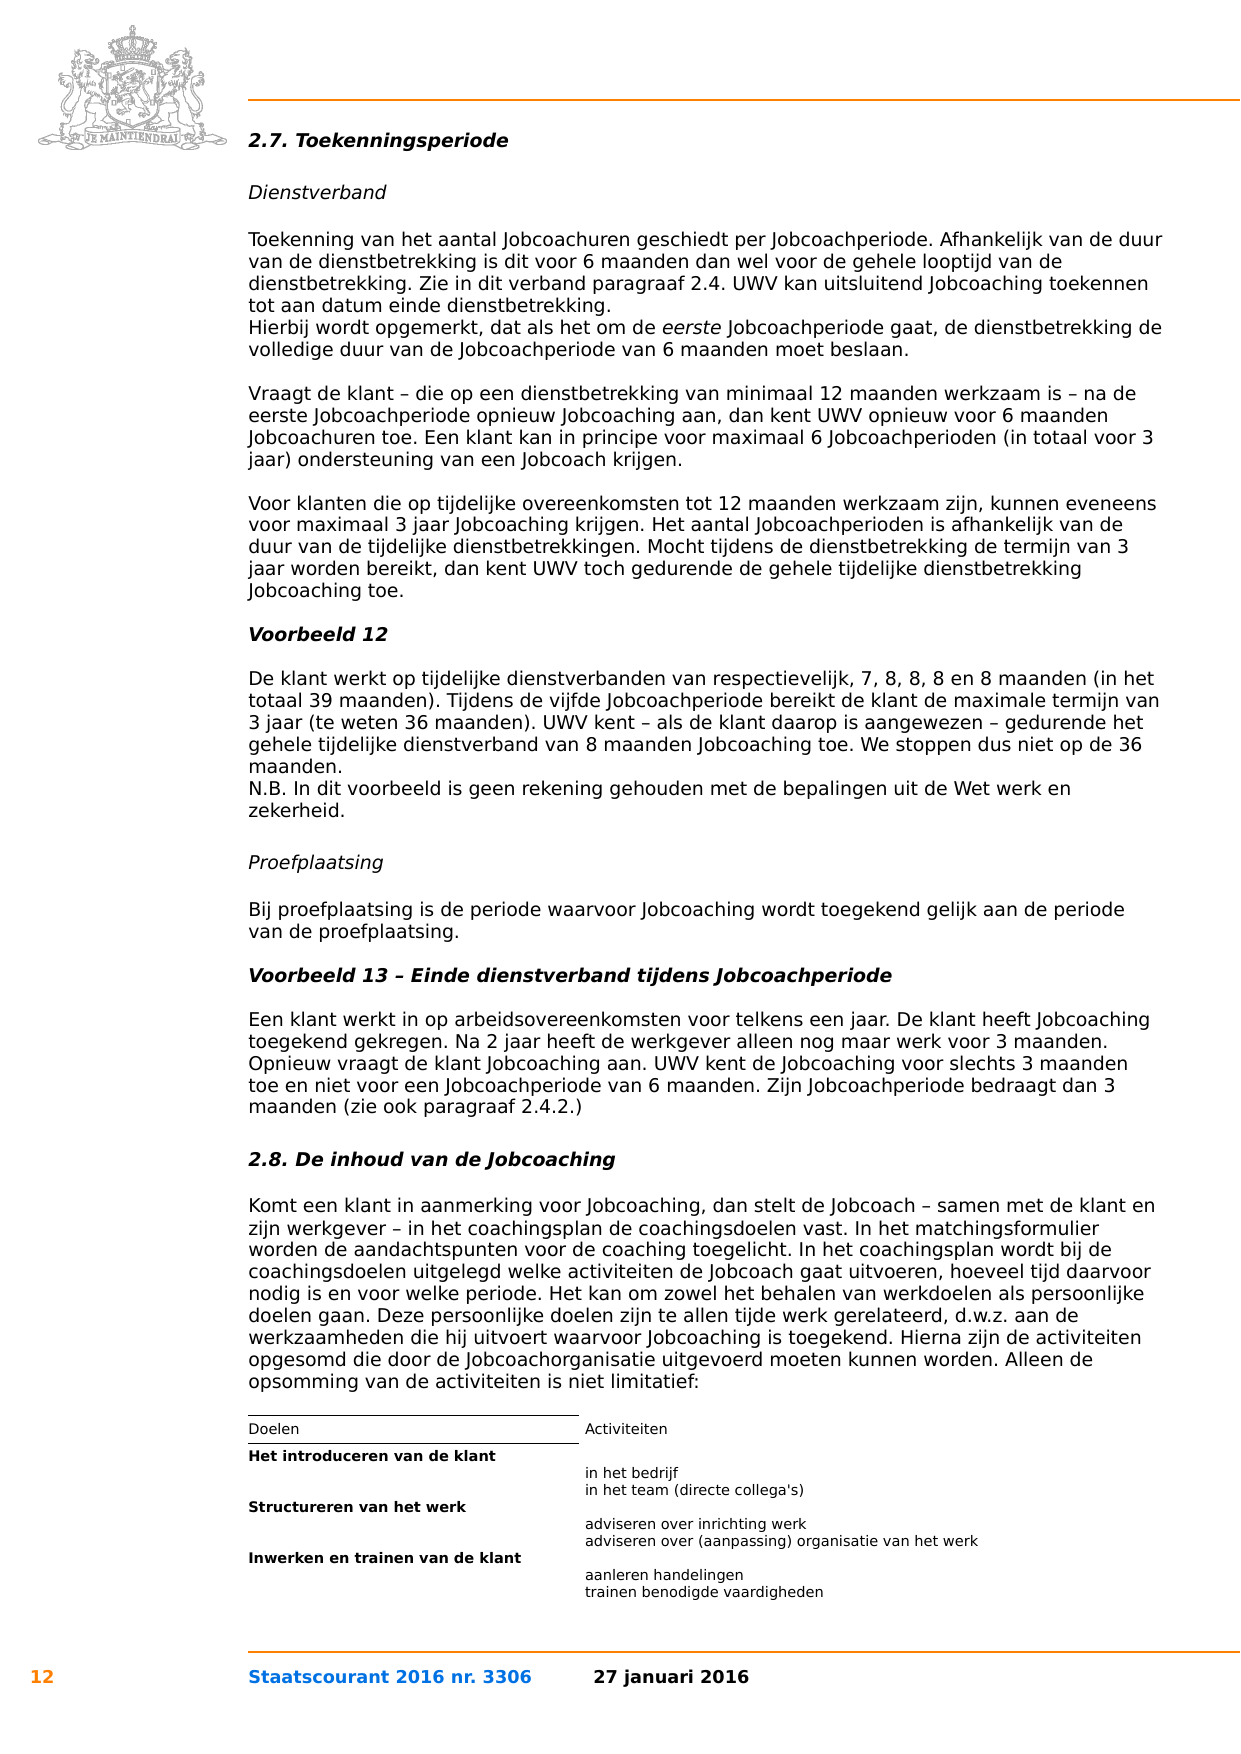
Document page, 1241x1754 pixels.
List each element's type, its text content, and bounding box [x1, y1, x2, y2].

text Hierbij wordt opgemerkt, dat als het om de eerste Jobcoachperiode gaat, de dienstbetrekking de volledige duur van de Jobcoachperiode van 6 maanden moet beslaan. [248, 317, 1163, 361]
picture [38, 25, 227, 150]
text N.B. In dit voorbeeld is geen rekening gehouden met de bepalingen uit de Wet werk en zekerheid. [248, 778, 1163, 822]
table_cell aanleren handelingen [579, 1567, 1163, 1584]
text Een klant werkt in op arbeidsovereenkomsten voor telkens een jaar. De klant heeft Jobcoaching toegekend gekregen. Na 2 jaar heeft de werkgever alleen nog maar werk voor 3 maanden. Opnieuw vraagt de klant Jobcoaching aan. UWV kent de Jobcoaching voor slechts 3 maanden toe en niet voor een Jobcoachperiode van 6 maanden. Zijn Jobcoachperiode bedraagt dan 3 maanden (zie ook paragraaf 2.4.2.) [248, 1008, 1163, 1118]
table_cell Inwerken en trainen van de klant [248, 1550, 579, 1567]
table_cell [248, 1482, 579, 1499]
table_cell [579, 1550, 1163, 1567]
table_cell adviseren over inrichting werk [579, 1516, 1163, 1533]
subtitle Dienstverband [248, 182, 1163, 204]
text Voor klanten die op tijdelijke overeenkomsten tot 12 maanden werkzaam zijn, kunnen eveneens voor maximaal 3 jaar Jobcoaching krijgen. Het aantal Jobcoachperioden is afhankelijk van de duur van de tijdelijke dienstbetrekkingen. Mocht tijdens de dienstbetrekking de termijn van 3 jaar worden bereikt, dan kent UWV toch gedurende de gehele tijdelijke dienstbetrekking Jobcoaching toe. [248, 492, 1163, 602]
subtitle Voorbeeld 12 [248, 624, 1163, 646]
subtitle Proefplaatsing [248, 852, 1163, 874]
table_cell trainen benodigde vaardigheden [579, 1584, 1163, 1601]
table_header Doelen [248, 1416, 579, 1442]
text Komt een klant in aanmerking voor Jobcoaching, dan stelt de Jobcoach – samen met de klant en zijn werkgever – in het coachingsplan de coachingsdoelen vast. In het matchingsformulier worden de aandachtspunten voor de coaching toegelicht. In het coachingsplan wordt bij de coachingsdoelen uitgelegd welke activiteiten de Jobcoach gaat uitvoeren, hoeveel tijd daarvoor nodig is en voor welke periode. Het kan om zowel het behalen van werkdoelen als persoonlijke doelen gaan. Deze persoonlijke doelen zijn te allen tijde werk gerelateerd, d.w.z. aan de werkzaamheden die hij uitvoert waarvoor Jobcoaching is toegekend. Hierna zijn de activiteiten opgesomd die door de Jobcoachorganisatie uitgevoerd moeten kunnen worden. Alleen de opsomming van de activiteiten is niet limitatief: [248, 1195, 1163, 1393]
text De klant werkt op tijdelijke dienstverbanden van respectievelijk, 7, 8, 8, 8 en 8 maanden (in het totaal 39 maanden). Tijdens de vijfde Jobcoachperiode bereikt de klant de maximale termijn van 3 jaar (te weten 36 maanden). UWV kent – als de klant daarop is aangewezen – gedurende het gehele tijdelijke dienstverband van 8 maanden Jobcoaching toe. We stoppen dus niet op de 36 maanden. [248, 668, 1163, 778]
table_cell [248, 1584, 579, 1601]
table_cell adviseren over (aanpassing) organisatie van het werk [579, 1533, 1163, 1550]
subtitle Voorbeeld 13 – Einde dienstverband tijdens Jobcoachperiode [248, 965, 1163, 987]
table_cell [248, 1533, 579, 1550]
table_header Activiteiten [579, 1416, 1163, 1442]
subtitle 2.7. Toekenningsperiode [248, 130, 1163, 152]
table_cell [579, 1499, 1163, 1516]
table_cell in het bedrijf [579, 1465, 1163, 1482]
table_cell [248, 1567, 579, 1584]
subtitle 2.8. De inhoud van de Jobcoaching [248, 1148, 1163, 1170]
table_cell [248, 1516, 579, 1533]
table_cell in het team (directe collega's) [579, 1482, 1163, 1499]
text Bij proefplaatsing is de periode waarvoor Jobcoaching wordt toegekend gelijk aan de periode van de proefplaatsing. [248, 899, 1163, 943]
table_cell Structureren van het werk [248, 1499, 579, 1516]
table_cell Het introduceren van de klant [248, 1444, 579, 1465]
text Vraagt de klant – die op een dienstbetrekking van minimaal 12 maanden werkzaam is – na de eerste Jobcoachperiode opnieuw Jobcoaching aan, dan kent UWV opnieuw voor 6 maanden Jobcoachuren toe. Een klant kan in principe voor maximaal 6 Jobcoachperioden (in totaal voor 3 jaar) ondersteuning van een Jobcoach krijgen. [248, 383, 1163, 471]
table_cell [248, 1465, 579, 1482]
table_cell [579, 1444, 1163, 1465]
text Toekenning van het aantal Jobcoachuren geschiedt per Jobcoachperiode. Afhankelijk van de duur van de dienstbetrekking is dit voor 6 maanden dan wel voor de gehele looptijd van de dienstbetrekking. Zie in dit verband paragraaf 2.4. UWV kan uitsluitend Jobcoaching toekennen tot aan datum einde dienstbetrekking. [248, 229, 1163, 317]
